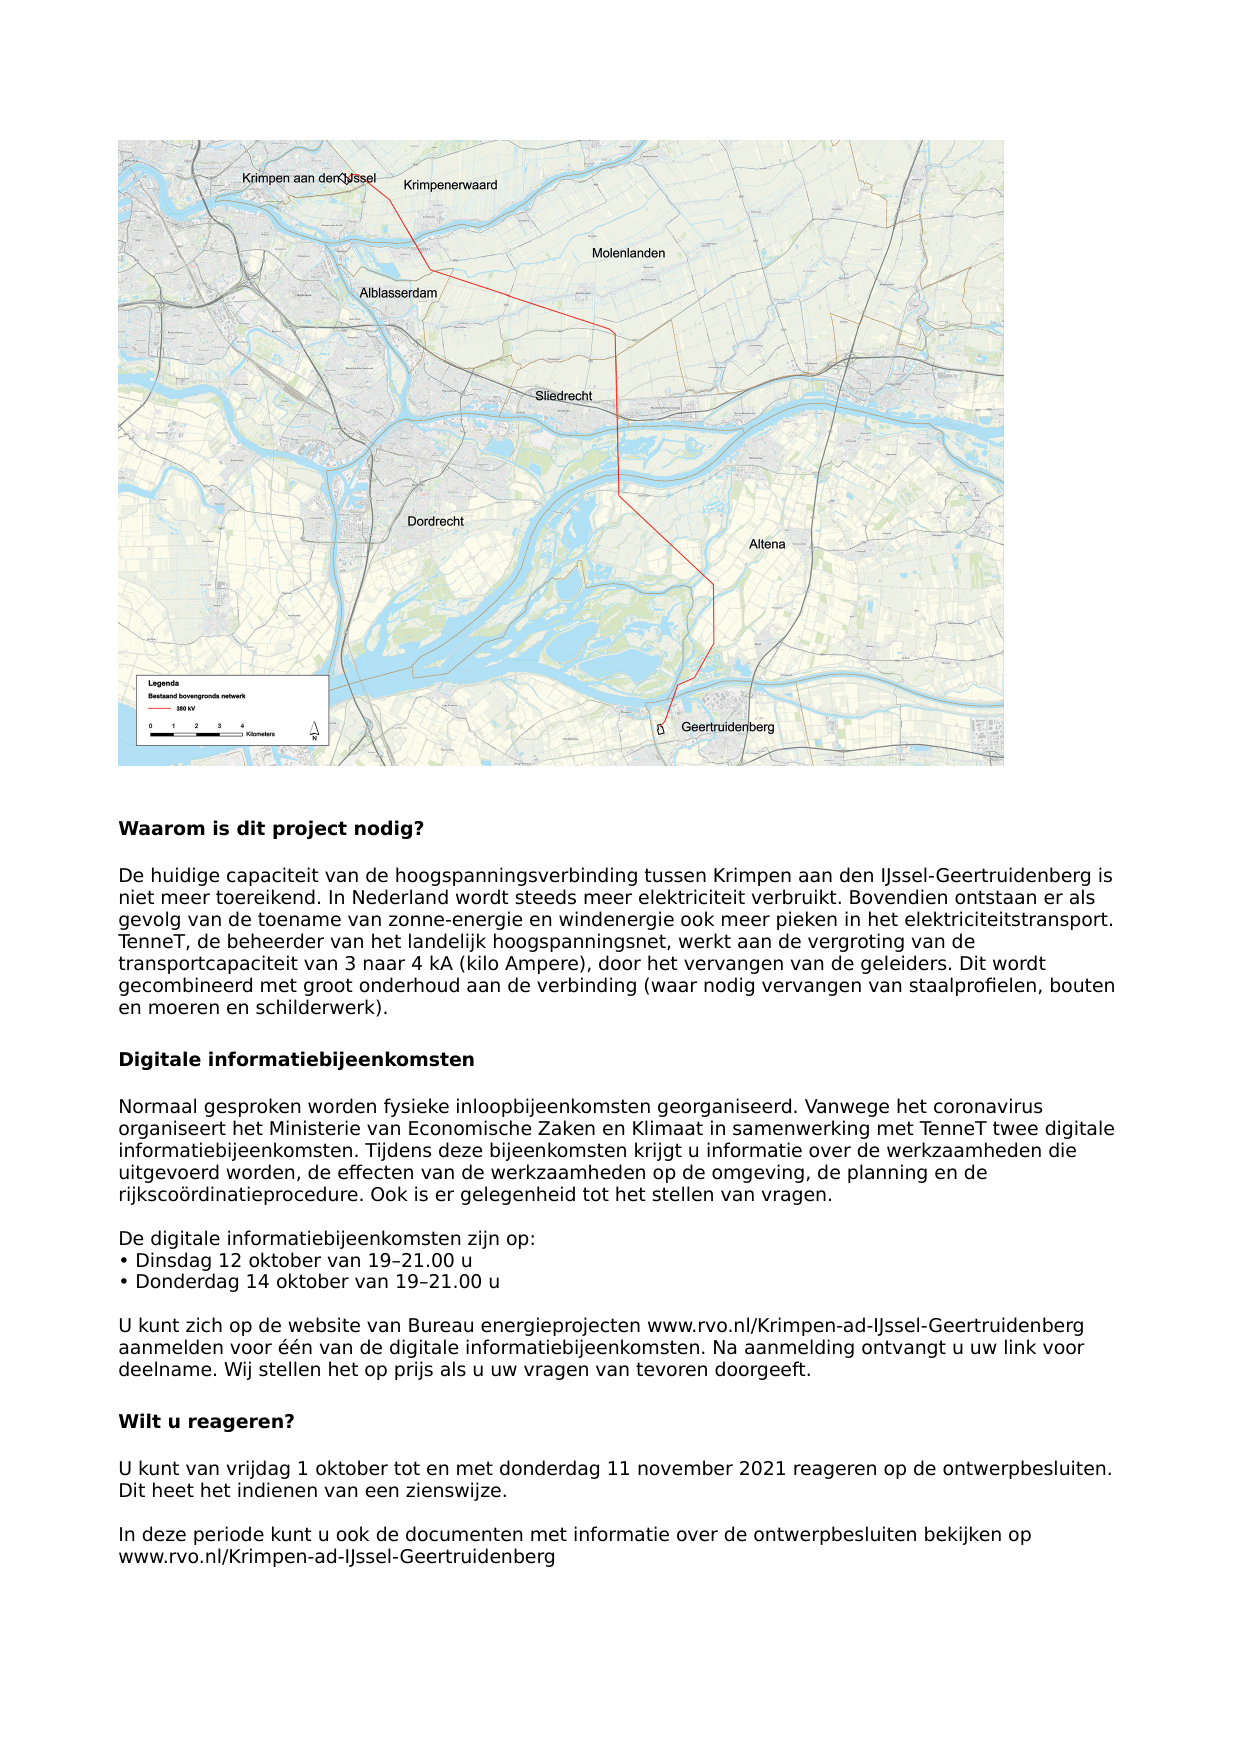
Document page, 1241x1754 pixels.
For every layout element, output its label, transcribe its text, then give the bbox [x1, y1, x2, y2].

picture [118, 140, 1004, 766]
text De huidige capaciteit van de hoogspanningsverbinding tussen Krimpen aan den IJssel-Geertruidenberg is niet meer toereikend. In Nederland wordt steeds meer elektriciteit verbruikt. Bovendien ontstaan er als gevolg van de toename van zonne-energie en windenergie ook meer pieken in het elektriciteitstransport. TenneT, de beheerder van het landelijk hoogspanningsnet, werkt aan de vergroting van de transportcapaciteit van 3 naar 4 kA (kilo Ampere), door het vervangen van de geleiders. Dit wordt gecombineerd met groot onderhoud aan de verbinding (waar nodig vervangen van staalprofielen, bouten en moeren en schilderwerk). [118, 865, 1122, 1019]
text U kunt zich op de website van Bureau energieprojecten www.rvo.nl/Krimpen-ad-IJssel-Geertruidenberg aanmelden voor één van de digitale informatiebijeenkomsten. Na aanmelding ontvangt u uw link voor deelname. Wij stellen het op prijs als u uw vragen van tevoren doorgeeft. [118, 1315, 1122, 1381]
text De digitale informatiebijeenkomsten zijn op: [118, 1227, 1122, 1249]
text • Dinsdag 12 oktober van 19–21.00 u [118, 1249, 1122, 1271]
subtitle Digitale informatiebijeenkomsten [118, 1049, 1122, 1071]
text Normaal gesproken worden fysieke inloopbijeenkomsten georganiseerd. Vanwege het coronavirus organiseert het Ministerie van Economische Zaken en Klimaat in samenwerking met TenneT twee digitale informatiebijeenkomsten. Tijdens deze bijeenkomsten krijgt u informatie over de werkzaamheden die uitgevoerd worden, de effecten van de werkzaamheden op de omgeving, de planning en de rijkscoördinatieprocedure. Ook is er gelegenheid tot het stellen van vragen. [118, 1096, 1122, 1206]
text • Donderdag 14 oktober van 19–21.00 u [118, 1271, 1122, 1293]
text U kunt van vrijdag 1 oktober tot en met donderdag 11 november 2021 reageren op de ontwerpbesluiten. Dit heet het indienen van een zienswijze. [118, 1458, 1122, 1502]
subtitle Waarom is dit project nodig? [118, 818, 1122, 840]
text In deze periode kunt u ook de documenten met informatie over de ontwerpbesluiten bekijken op www.rvo.nl/Krimpen-ad-IJssel-Geertruidenberg [118, 1524, 1122, 1568]
subtitle Wilt u reageren? [118, 1411, 1122, 1433]
